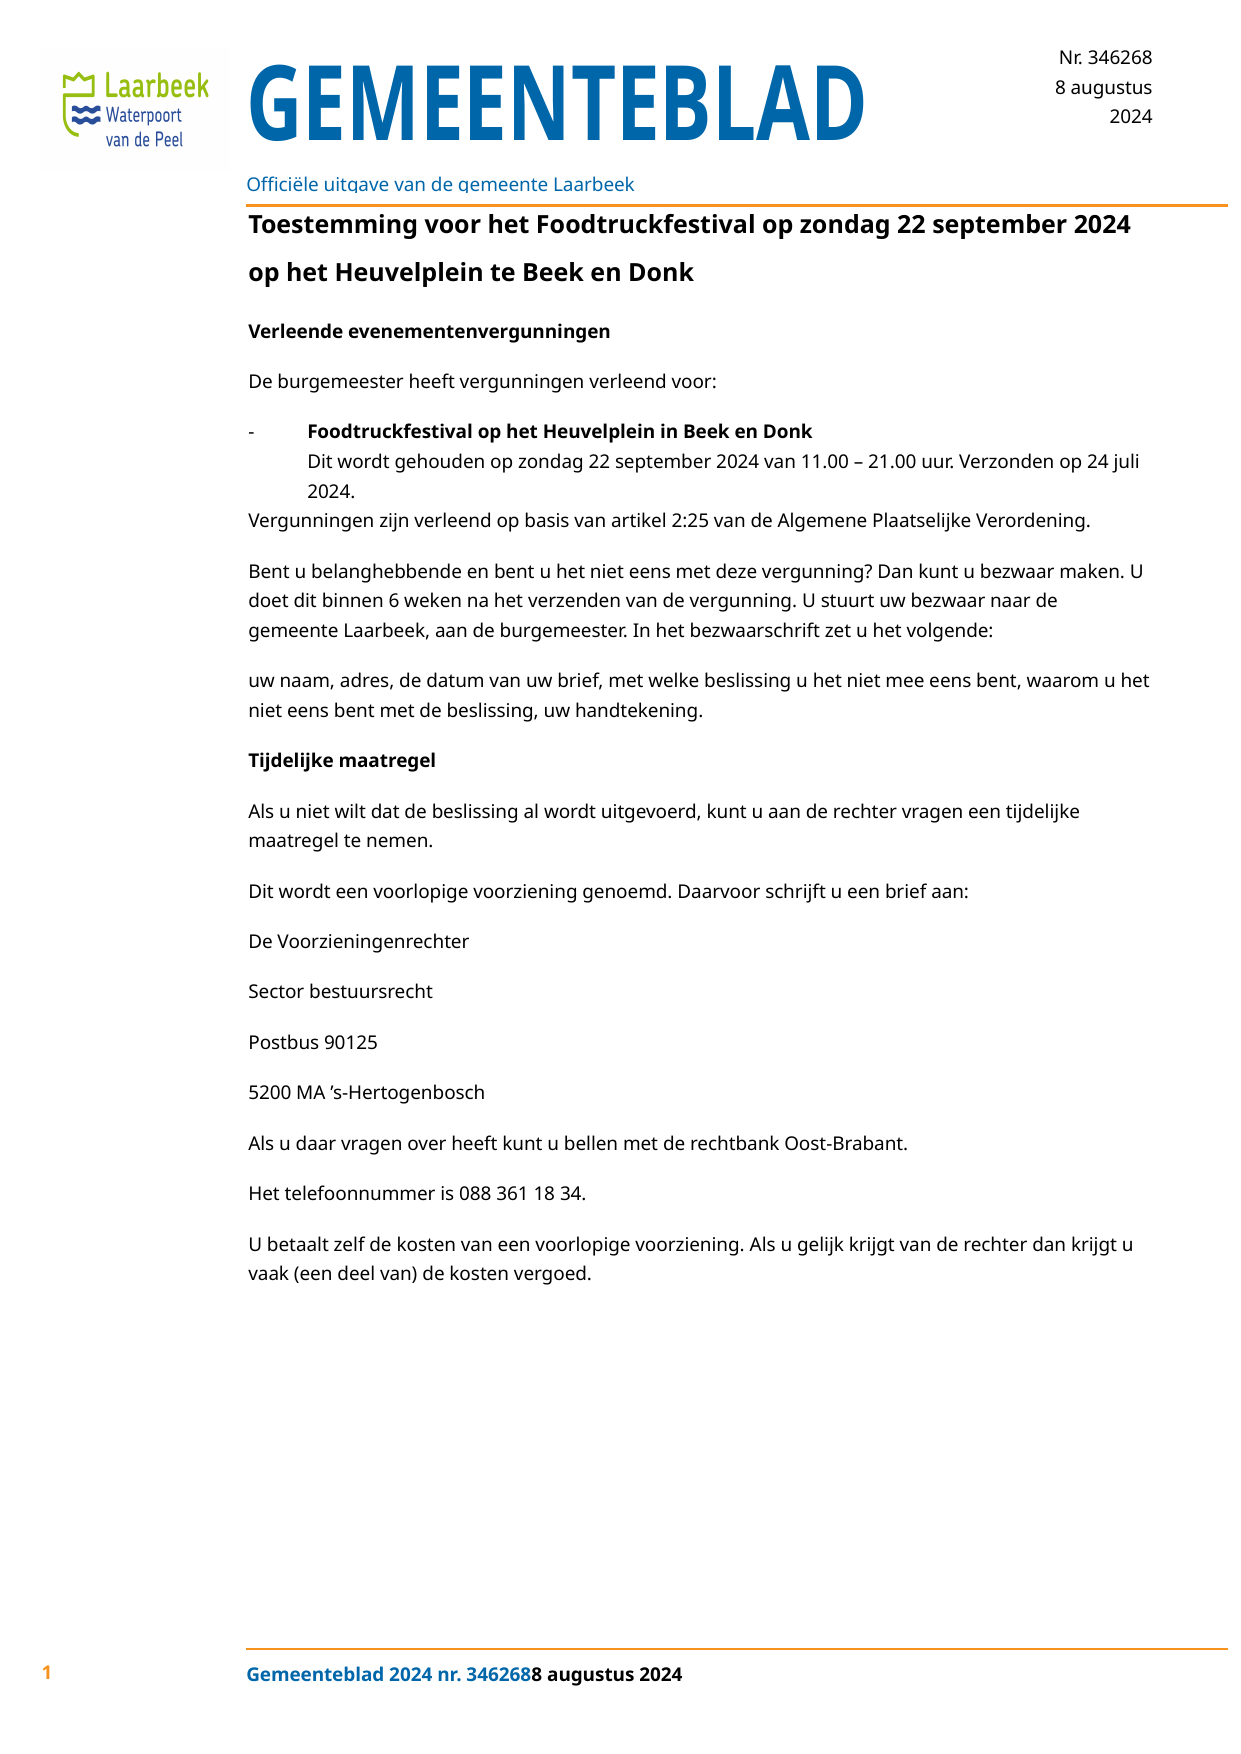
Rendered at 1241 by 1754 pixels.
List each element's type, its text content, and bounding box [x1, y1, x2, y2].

text Als u daar vragen over heeft kunt u bellen met de rechtbank Oost-Brabant. [248, 1130, 1152, 1156]
list Foodtruckfestival op het Heuvelplein in Beek en Donk [248, 419, 1152, 444]
text Dit wordt een voorlopige voorziening genoemd. Daarvoor schrijft u een brief aan: [248, 878, 1152, 904]
text uw naam, adres, de datum van uw brief, met welke beslissing u het niet mee eens bent, waarom u het niet eens bent met de beslissing, uw handtekening. [248, 667, 1152, 723]
text Vergunningen zijn verleend op basis van artikel 2:25 van de Algemene Plaatselijke Verordening. [248, 507, 1152, 533]
text Postbus 90125 [248, 1029, 1152, 1055]
text Verleende evenementenvergunningen [248, 318, 1152, 344]
text De Voorzieningenrechter [248, 928, 1152, 954]
picture [41, 47, 231, 172]
text 5200 MA ’s-Hertogenbosch [248, 1079, 1152, 1105]
text Als u niet wilt dat de beslissing al wordt uitgevoerd, kunt u aan de rechter vragen een tijdelijke maatregel te nemen. [248, 798, 1152, 853]
text Tijdelijke maatregel [248, 747, 1152, 773]
text Toestemming voor het Foodtruckfestival op zondag 22 september 2024 op het Heuvelplein te Beek en Donk [248, 207, 1152, 288]
text Sector bestuursrecht [248, 979, 1152, 1004]
text Het telefoonnummer is 088 361 18 34. [248, 1180, 1152, 1206]
text U betaalt zelf de kosten van een voorlopige voorziening. Als u gelijk krijgt van de rechter dan krijgt u vaak (een deel van) de kosten vergoed. [248, 1231, 1152, 1286]
text De burgemeester heeft vergunningen verleend voor: [248, 368, 1152, 394]
text Bent u belanghebbende en bent u het niet eens met deze vergunning? Dan kunt u bezwaar maken. U doet dit binnen 6 weken na het verzenden van de vergunning. U stuurt uw bezwaar naar de gemeente Laarbeek, aan de burgemeester. In het bezwaarschrift zet u het volgende: [248, 558, 1152, 643]
list Dit wordt gehouden op zondag 22 september 2024 van 11.00 – 21.00 uur. Verzonden op 24 juli 2024. [248, 448, 1152, 504]
